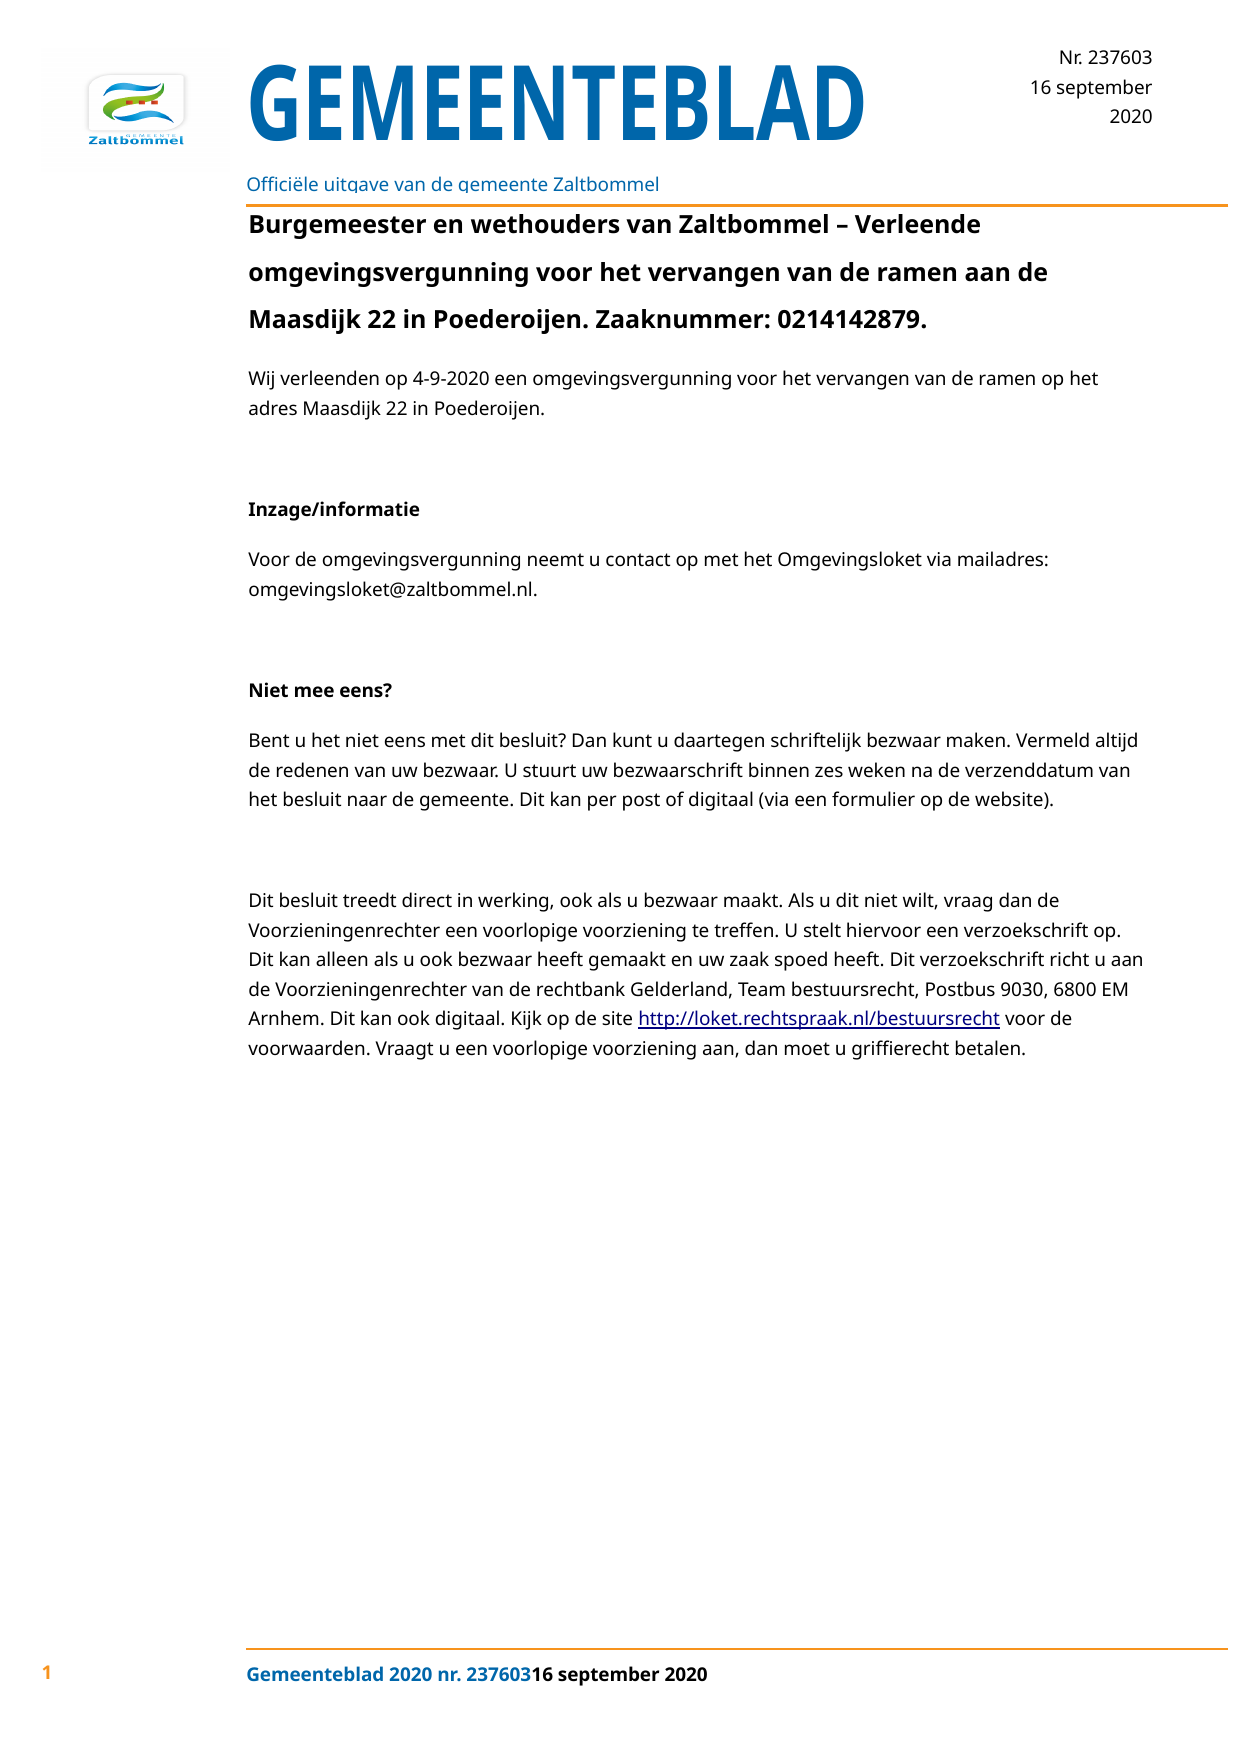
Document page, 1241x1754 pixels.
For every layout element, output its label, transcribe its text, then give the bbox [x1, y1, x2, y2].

text Voor de omgevingsvergunning neemt u contact op met het Omgevingsloket via mailadres: omgevingsloket@zaltbommel.nl. [248, 546, 1152, 602]
text Dit besluit treedt direct in werking, ook als u bezwaar maakt. Als u dit niet wilt, vraag dan de Voorzieningenrechter een voorlopige voorziening te treffen. U stelt hiervoor een verzoekschrift op. Dit kan alleen als u ook bezwaar heeft gemaakt en uw zaak spoed heeft. Dit verzoekschrift richt u aan de Voorzieningenrechter van de rechtbank Gelderland, Team bestuursrecht, Postbus 9030, 6800 EM Arnhem. Dit kan ook digitaal. Kijk op de site http://loket.rechtspraak.nl/bestuursrecht voor de voorwaarden. Vraagt u een voorlopige voorziening aan, dan moet u griffierecht betalen. [248, 887, 1152, 1061]
text Bent u het niet eens met dit besluit? Dan kunt u daartegen schriftelijk bezwaar maken. Vermeld altijd de redenen van uw bezwaar. U stuurt uw bezwaarschrift binnen zes weken na de verzenddatum van het besluit naar de gemeente. Dit kan per post of digitaal (via een formulier op de website). [248, 727, 1152, 812]
text Wij verleenden op 4-9-2020 een omgevingsvergunning voor het vervangen van de ramen op het adres Maasdijk 22 in Poederoijen. [248, 366, 1152, 421]
picture [41, 47, 231, 172]
text Inzage/informatie [248, 496, 1152, 522]
text Burgemeester en wethouders van Zaltbommel – Verleende omgevingsvergunning voor het vervangen van de ramen aan de Maasdijk 22 in Poederoijen. Zaaknummer: 0214142879. [248, 207, 1152, 336]
text Niet mee eens? [248, 677, 1152, 702]
